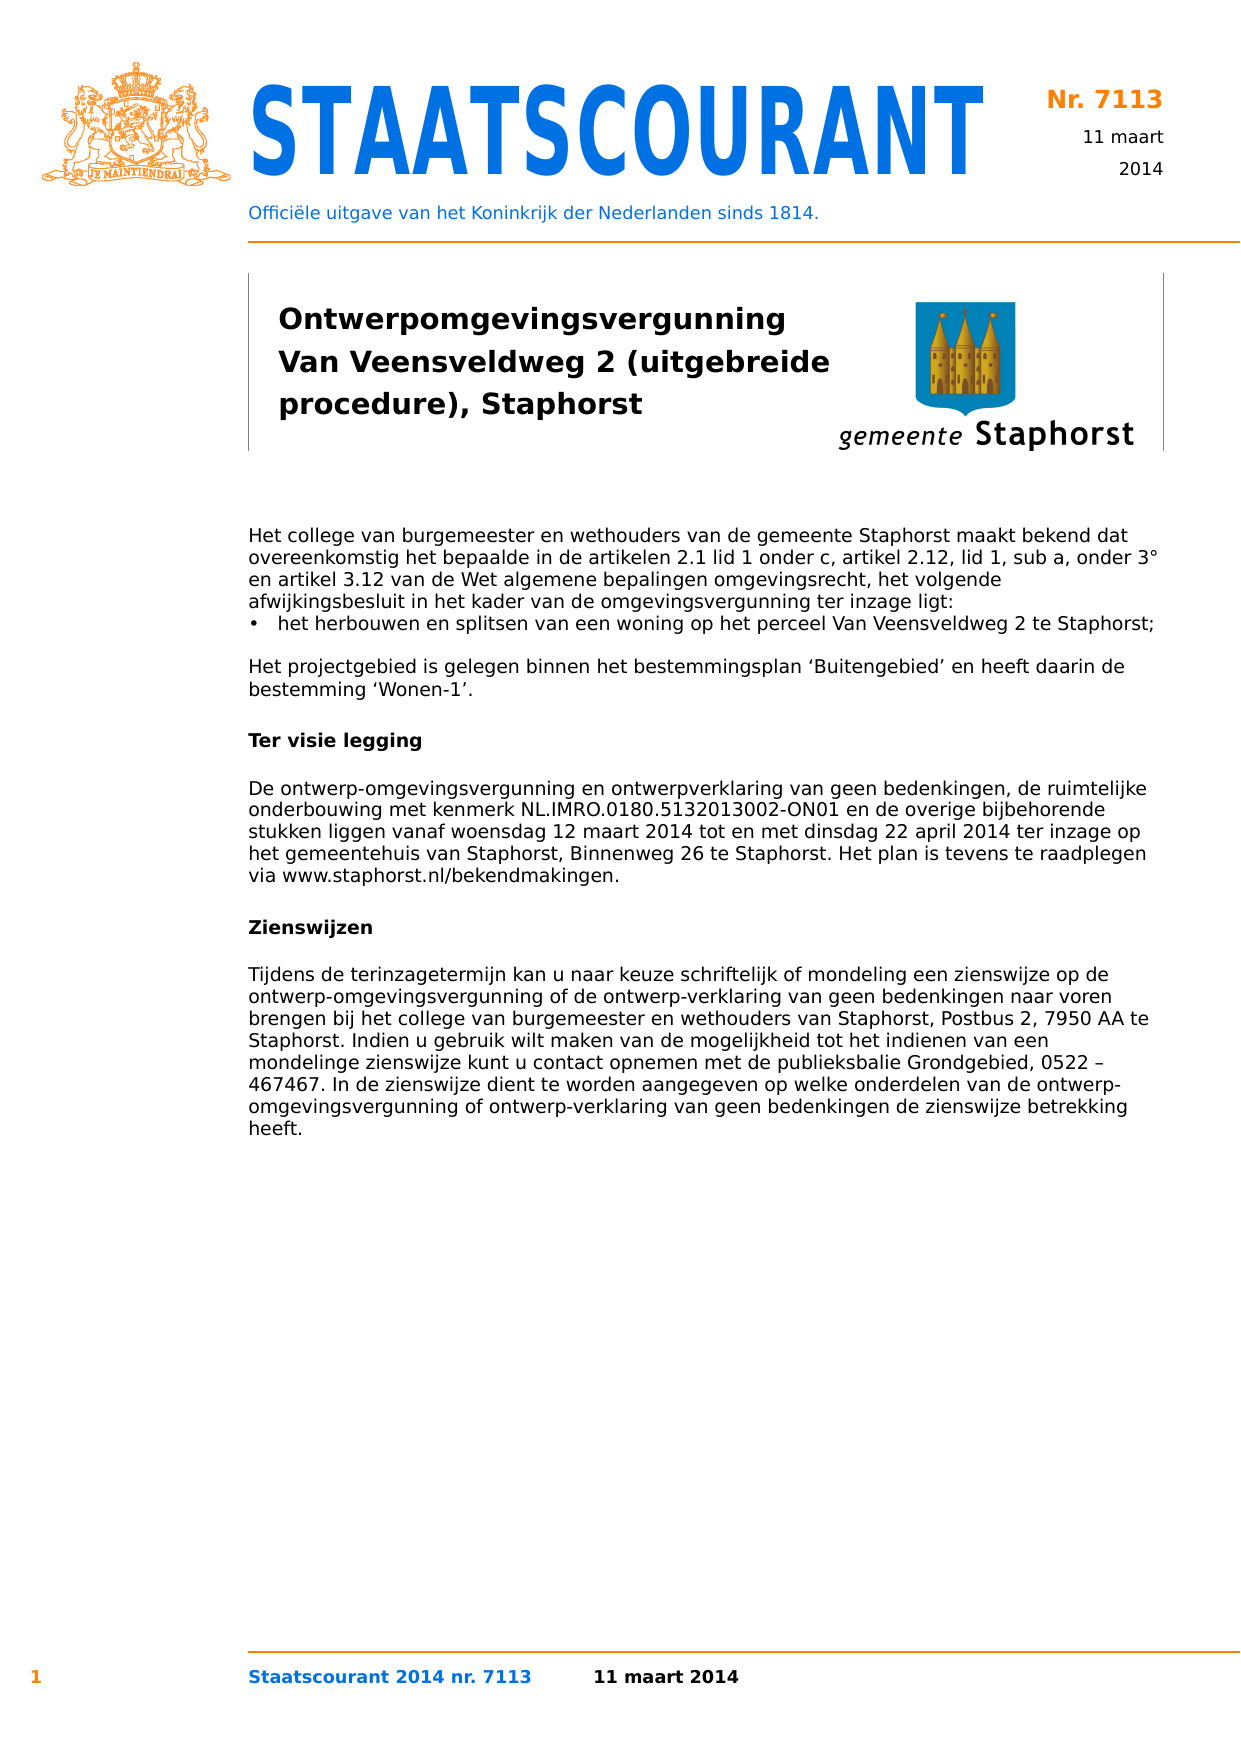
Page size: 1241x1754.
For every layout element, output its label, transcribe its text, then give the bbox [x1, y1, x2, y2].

picture [931, 313, 1000, 394]
text Tijdens de terinzagetermijn kan u naar keuze schriftelijk of mondeling een zienswijze op de ontwerp-omgevingsvergunning of de ontwerp-verklaring van geen bedenkingen naar voren brengen bij het college van burgemeester en wethouders van Staphorst, Postbus 2, 7950 AA te Staphorst. Indien u gebruik wilt maken van de mogelijkheid tot het indienen van een mondelinge zienswijze kunt u contact opnemen met de publieksbalie Grondgebied, 0522 – 467467. In de zienswijze dient te worden aangegeven op welke onderdelen van de ontwerp-omgevingsvergunning of ontwerp-verklaring van geen bedenkingen de zienswijze betrekking heeft. [248, 964, 1163, 1140]
table_header [25, 62, 248, 241]
table_header STAATSCOURANT [248, 62, 998, 203]
table_header Nr. 7113 [998, 62, 1240, 121]
subtitle Ontwerpomgevingsvergunning Van Veensveldweg 2 (uitgebreide procedure), Staphorst [249, 273, 1163, 451]
picture [41, 62, 231, 186]
subtitle Ter visie legging [248, 730, 1163, 752]
text Het projectgebied is gelegen binnen het bestemmingsplan ‘Buitengebied’ en heeft daarin de bestemming ‘Wonen-1’. [248, 656, 1163, 700]
table_cell Officiële uitgave van het Koninkrijk der Nederlanden sinds 1814. [248, 203, 1240, 241]
subtitle Zienswijzen [248, 917, 1163, 939]
text Het college van burgemeester en wethouders van de gemeente Staphorst maakt bekend dat overeenkomstig het bepaalde in de artikelen 2.1 lid 1 onder c, artikel 2.12, lid 1, sub a, onder 3° en artikel 3.12 van de Wet algemene bepalingen omgevingsrecht, het volgende afwijkingsbesluit in het kader van de omgevingsvergunning ter inzage ligt: [248, 525, 1163, 613]
table_cell 2014 [998, 153, 1240, 203]
picture [838, 302, 1134, 451]
table_cell 11 maart [998, 121, 1240, 153]
text De ontwerp-omgevingsvergunning en ontwerpverklaring van geen bedenkingen, de ruimtelijke onderbouwing met kenmerk NL.IMRO.0180.5132013002-ON01 en de overige bijbehorende stukken liggen vanaf woensdag 12 maart 2014 tot en met dinsdag 22 april 2014 ter inzage op het gemeentehuis van Staphorst, Binnenweg 26 te Staphorst. Het plan is tevens te raadplegen via www.staphorst.nl/bekendmakingen. [248, 777, 1163, 887]
text • het herbouwen en splitsen van een woning op het perceel Van Veensveldweg 2 te Staphorst; [248, 613, 1163, 634]
